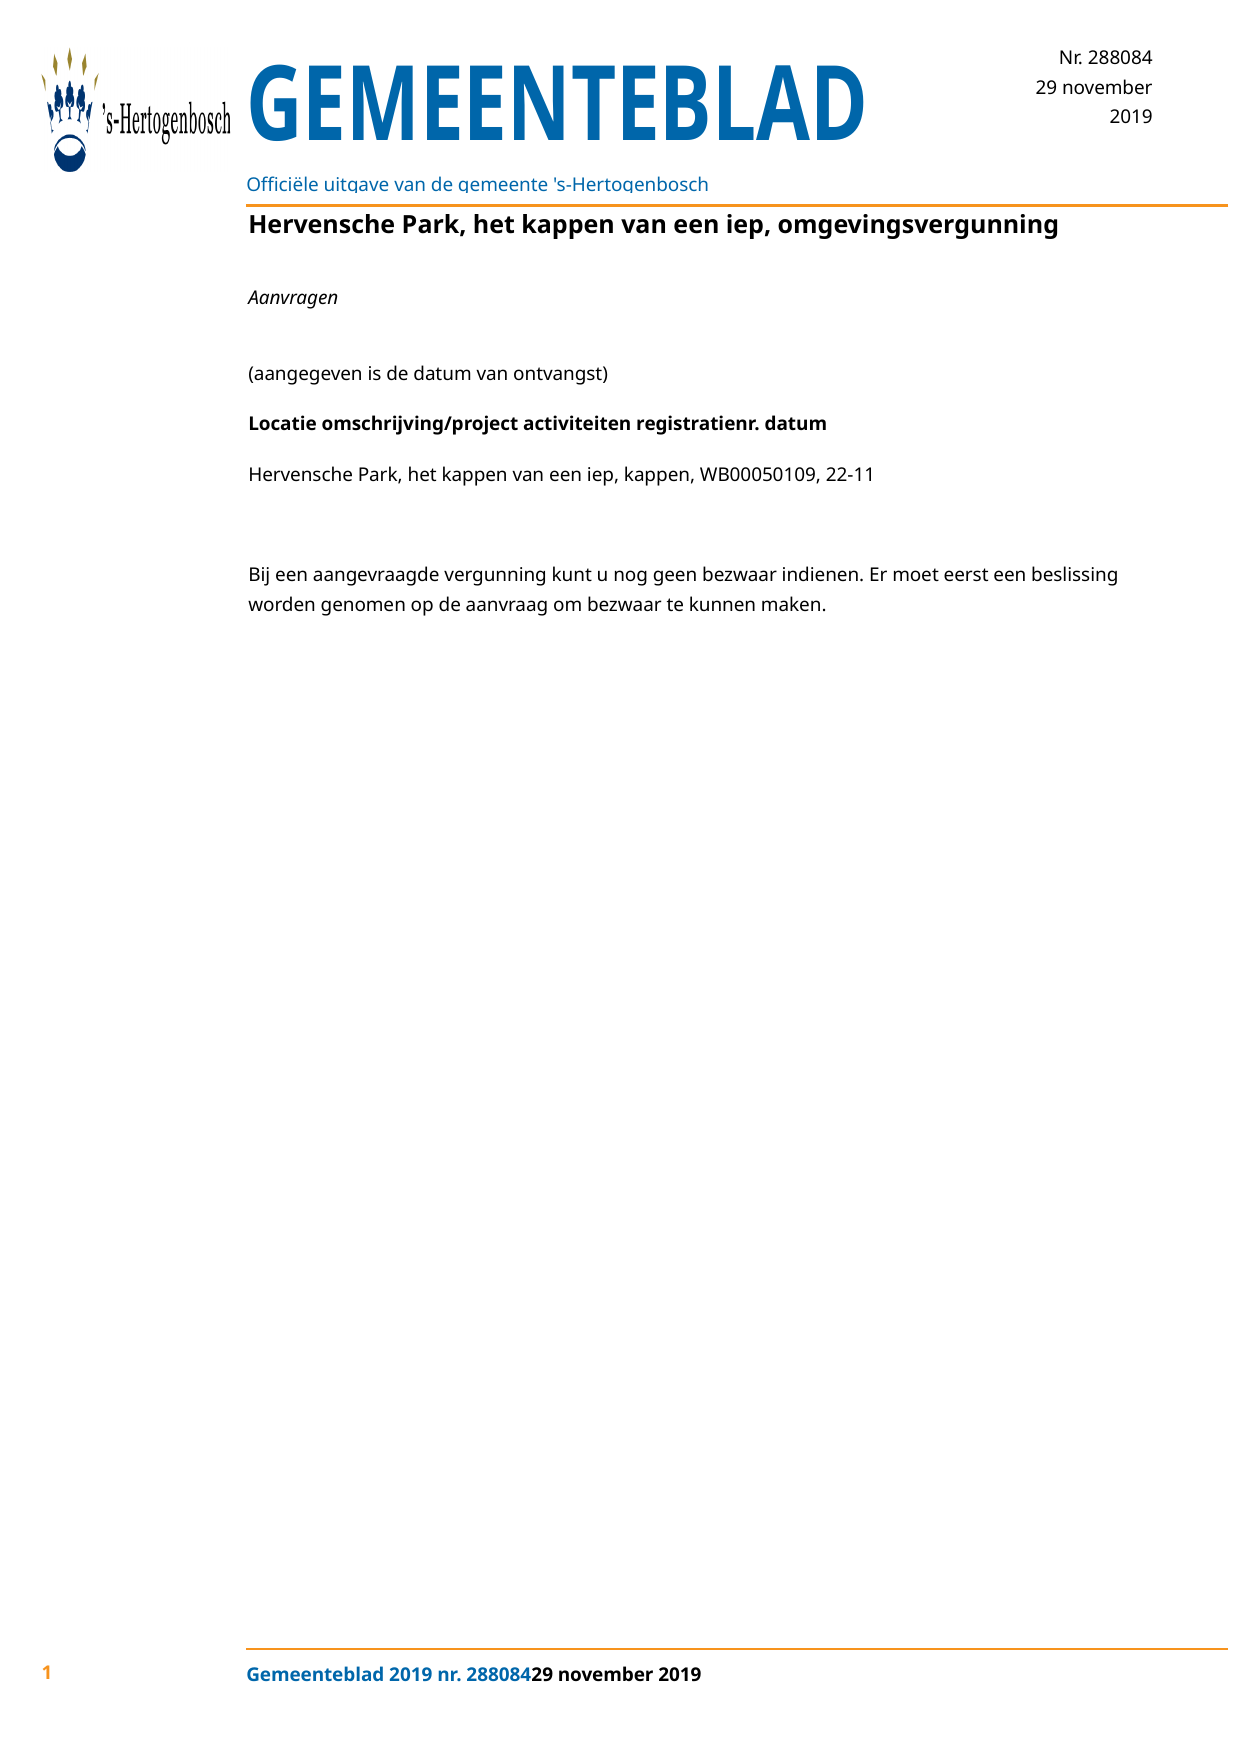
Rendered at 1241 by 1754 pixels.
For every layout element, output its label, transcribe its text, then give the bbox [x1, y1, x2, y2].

text Hervensche Park, het kappen van een iep, kappen, WB00050109, 22-11 [248, 461, 1152, 487]
text Locatie omschrijving/project activiteiten registratienr. datum [248, 410, 1152, 436]
text Aanvragen [248, 284, 1152, 309]
text Bij een aangevraagde vergunning kunt u nog geen bezwaar indienen. Er moet eerst een beslissing worden genomen op de aanvraag om bezwaar te kunnen maken. [248, 562, 1152, 617]
text Hervensche Park, het kappen van een iep, omgevingsvergunning [248, 207, 1152, 241]
text (aangegeven is de datum van ontvangst) [248, 360, 1152, 386]
picture [41, 47, 231, 172]
